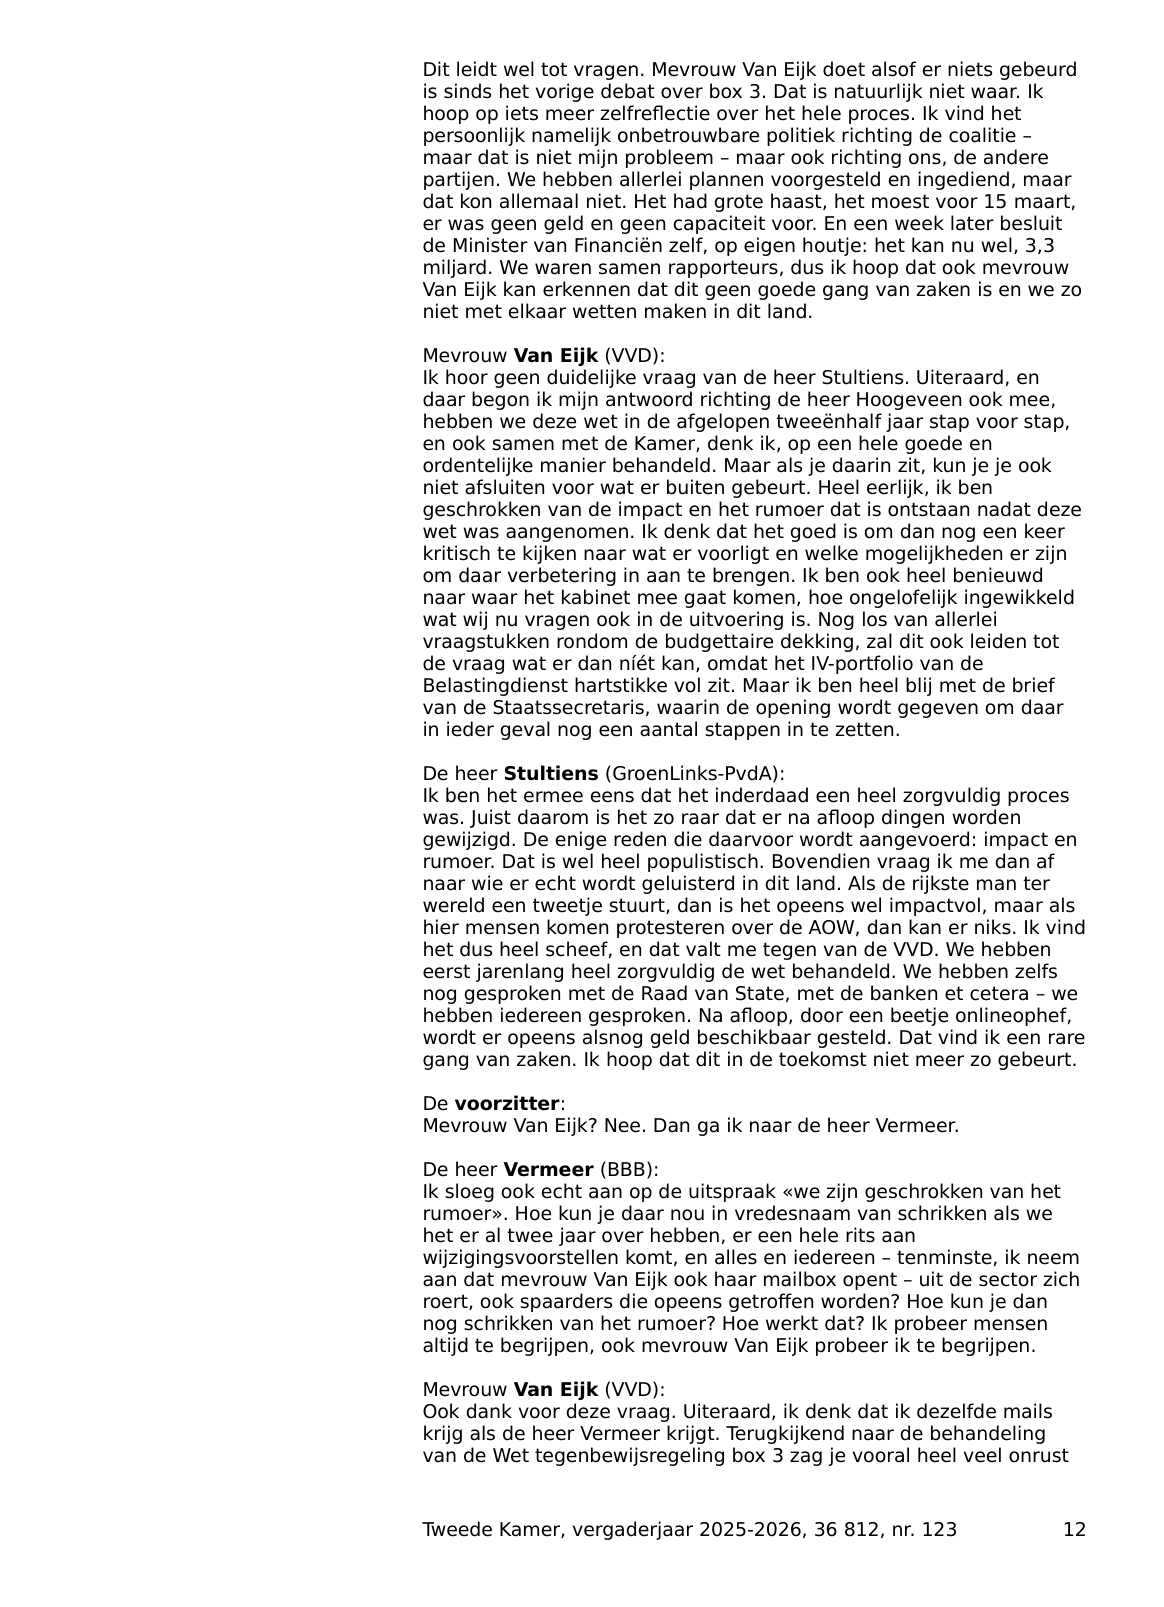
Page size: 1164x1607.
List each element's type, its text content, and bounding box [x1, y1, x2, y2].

text Ook dank voor deze vraag. Uiteraard, ik denk dat ik dezelfde mails krijg als de heer Vermeer krijgt. Terugkijkend naar de behandeling van de Wet tegenbewijsregeling box 3 zag je vooral heel veel onrust [422, 1401, 1087, 1467]
text Ik ben het ermee eens dat het inderdaad een heel zorgvuldig proces was. Juist daarom is het zo raar dat er na afloop dingen worden gewijzigd. De enige reden die daarvoor wordt aangevoerd: impact en rumoer. Dat is wel heel populistisch. Bovendien vraag ik me dan af naar wie er echt wordt geluisterd in dit land. Als de rijkste man ter wereld een tweetje stuurt, dan is het opeens wel impactvol, maar als hier mensen komen protesteren over de AOW, dan kan er niks. Ik vind het dus heel scheef, en dat valt me tegen van de VVD. We hebben eerst jarenlang heel zorgvuldig de wet behandeld. We hebben zelfs nog gesproken met de Raad van State, met de banken et cetera – we hebben iedereen gesproken. Na afloop, door een beetje onlineophef, wordt er opeens alsnog geld beschikbaar gesteld. Dat vind ik een rare gang van zaken. Ik hoop dat dit in de toekomst niet meer zo gebeurt. [422, 785, 1087, 1071]
text De heer Vermeer (BBB): [422, 1159, 1087, 1181]
text Dit leidt wel tot vragen. Mevrouw Van Eijk doet alsof er niets gebeurd is sinds het vorige debat over box 3. Dat is natuurlijk niet waar. Ik hoop op iets meer zelfreflectie over het hele proces. Ik vind het persoonlijk namelijk onbetrouwbare politiek richting de coalitie – maar dat is niet mijn probleem – maar ook richting ons, de andere partijen. We hebben allerlei plannen voorgesteld en ingediend, maar dat kon allemaal niet. Het had grote haast, het moest voor 15 maart, er was geen geld en geen capaciteit voor. En een week later besluit de Minister van Financiën zelf, op eigen houtje: het kan nu wel, 3,3 miljard. We waren samen rapporteurs, dus ik hoop dat ook mevrouw Van Eijk kan erkennen dat dit geen goede gang van zaken is en we zo niet met elkaar wetten maken in dit land. [422, 59, 1087, 323]
text De heer Stultiens (GroenLinks-PvdA): [422, 763, 1087, 785]
text Mevrouw Van Eijk (VVD): [422, 345, 1087, 367]
text Ik hoor geen duidelijke vraag van de heer Stultiens. Uiteraard, en daar begon ik mijn antwoord richting de heer Hoogeveen ook mee, hebben we deze wet in de afgelopen tweeënhalf jaar stap voor stap, en ook samen met de Kamer, denk ik, op een hele goede en ordentelijke manier behandeld. Maar als je daarin zit, kun je je ook niet afsluiten voor wat er buiten gebeurt. Heel eerlijk, ik ben geschrokken van de impact en het rumoer dat is ontstaan nadat deze wet was aangenomen. Ik denk dat het goed is om dan nog een keer kritisch te kijken naar wat er voorligt en welke mogelijkheden er zijn om daar verbetering in aan te brengen. Ik ben ook heel benieuwd naar waar het kabinet mee gaat komen, hoe ongelofelijk ingewikkeld wat wij nu vragen ook in de uitvoering is. Nog los van allerlei vraagstukken rondom de budgettaire dekking, zal dit ook leiden tot de vraag wat er dan níét kan, omdat het IV-portfolio van de Belastingdienst hartstikke vol zit. Maar ik ben heel blij met de brief van de Staatssecretaris, waarin de opening wordt gegeven om daar in ieder geval nog een aantal stappen in te zetten. [422, 367, 1087, 741]
text Mevrouw Van Eijk? Nee. Dan ga ik naar de heer Vermeer. [422, 1115, 1087, 1137]
text De voorzitter: [422, 1093, 1087, 1115]
text Mevrouw Van Eijk (VVD): [422, 1379, 1087, 1401]
text Ik sloeg ook echt aan op de uitspraak «we zijn geschrokken van het rumoer». Hoe kun je daar nou in vredesnaam van schrikken als we het er al twee jaar over hebben, er een hele rits aan wijzigingsvoorstellen komt, en alles en iedereen – tenminste, ik neem aan dat mevrouw Van Eijk ook haar mailbox opent – uit de sector zich roert, ook spaarders die opeens getroffen worden? Hoe kun je dan nog schrikken van het rumoer? Hoe werkt dat? Ik probeer mensen altijd te begrijpen, ook mevrouw Van Eijk probeer ik te begrijpen. [422, 1181, 1087, 1357]
